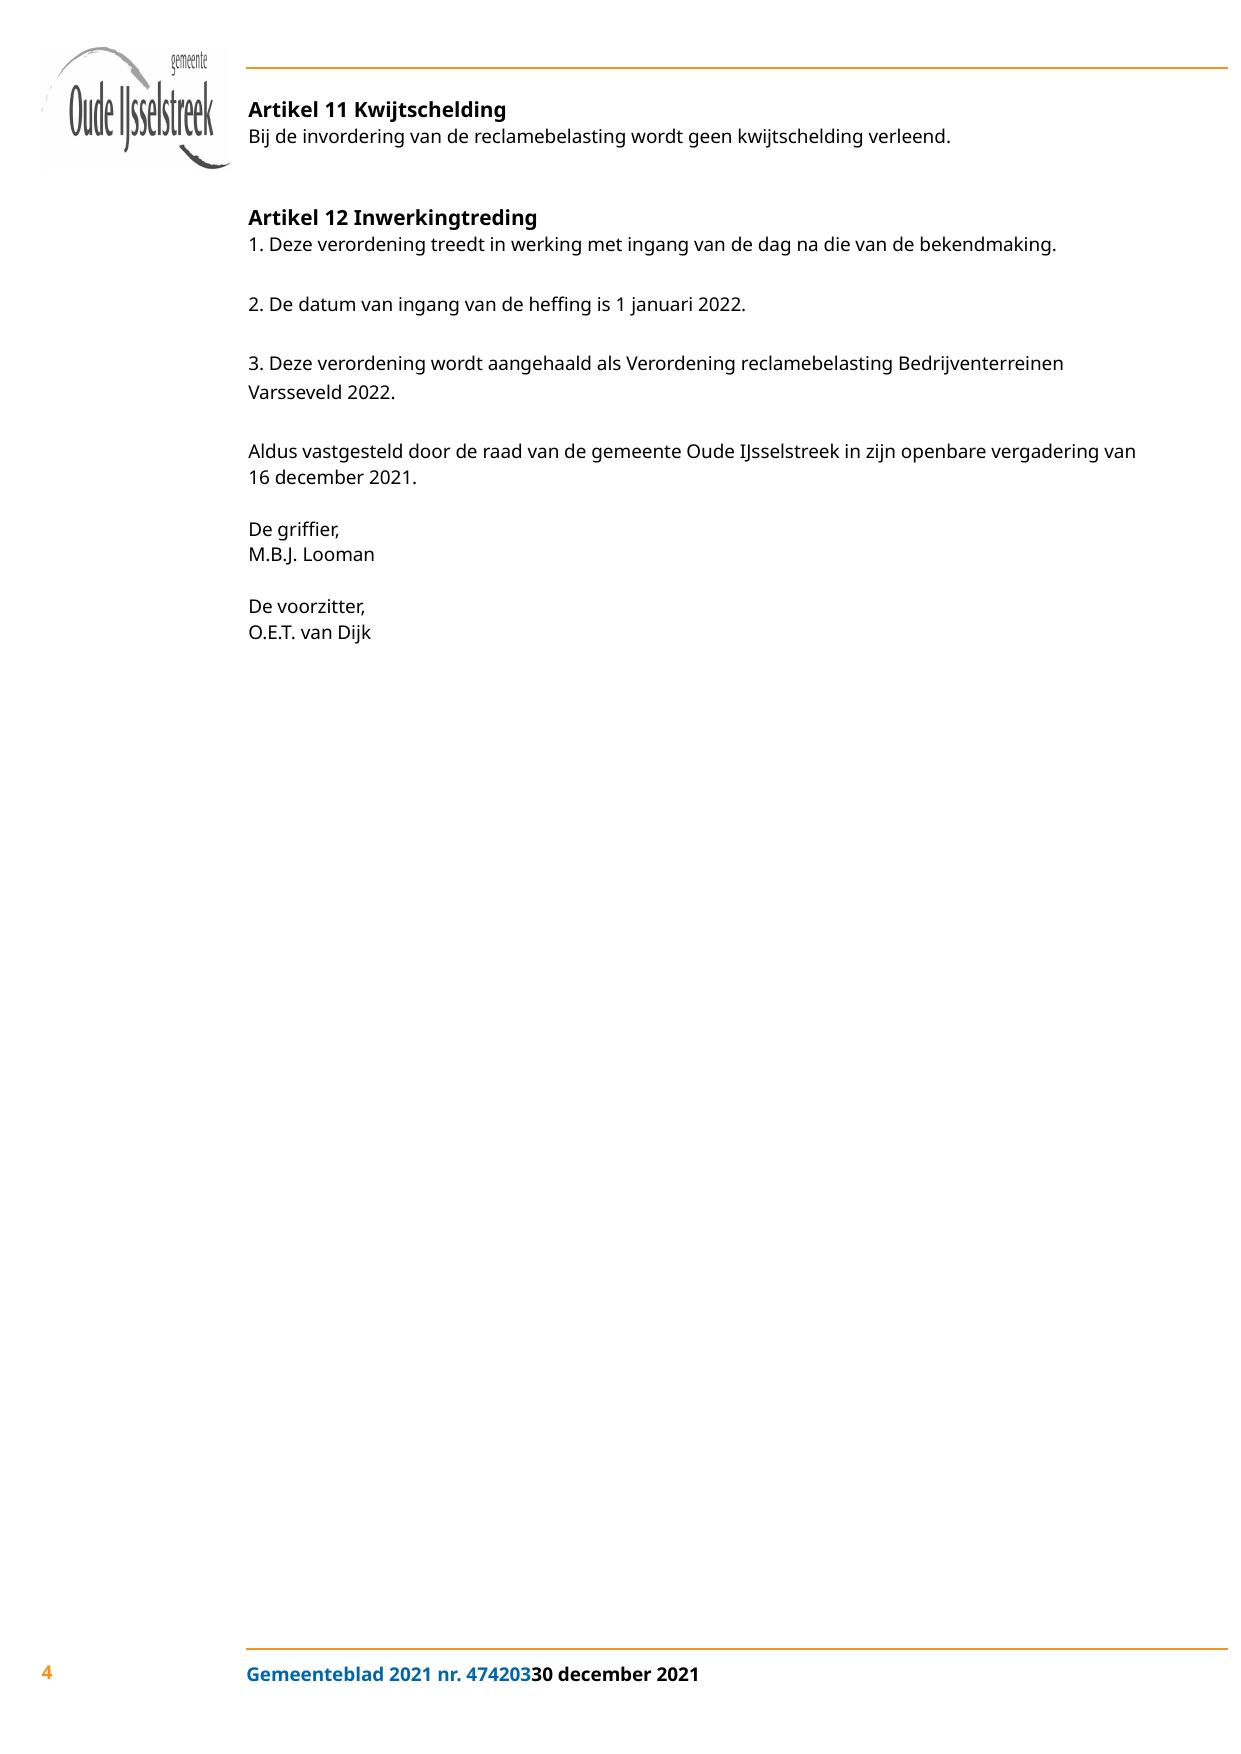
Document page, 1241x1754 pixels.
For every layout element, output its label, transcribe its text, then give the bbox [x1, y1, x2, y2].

text 3. Deze verordening wordt aangehaald als Verordening reclamebelasting Bedrijventerreinen Varsseveld 2022. [248, 350, 1152, 405]
picture [41, 47, 231, 172]
text 2. De datum van ingang van de heffing is 1 januari 2022. [248, 291, 1152, 317]
text Bij de invordering van de reclamebelasting wordt geen kwijtschelding verleend. [248, 123, 1152, 149]
text 16 december 2021. [248, 464, 1152, 490]
text O.E.T. van Dijk [248, 619, 1152, 644]
text De voorzitter, [248, 593, 1152, 619]
text Artikel 11 Kwijtschelding [248, 95, 1152, 123]
text M.B.J. Looman [248, 542, 1152, 567]
text De griffier, [248, 516, 1152, 542]
text 1. Deze verordening treedt in werking met ingang van de dag na die van de bekendmaking. [248, 232, 1152, 257]
text Artikel 12 Inwerkingtreding [248, 203, 1152, 232]
text Aldus vastgesteld door de raad van de gemeente Oude IJsselstreek in zijn openbare vergadering van [248, 439, 1152, 464]
